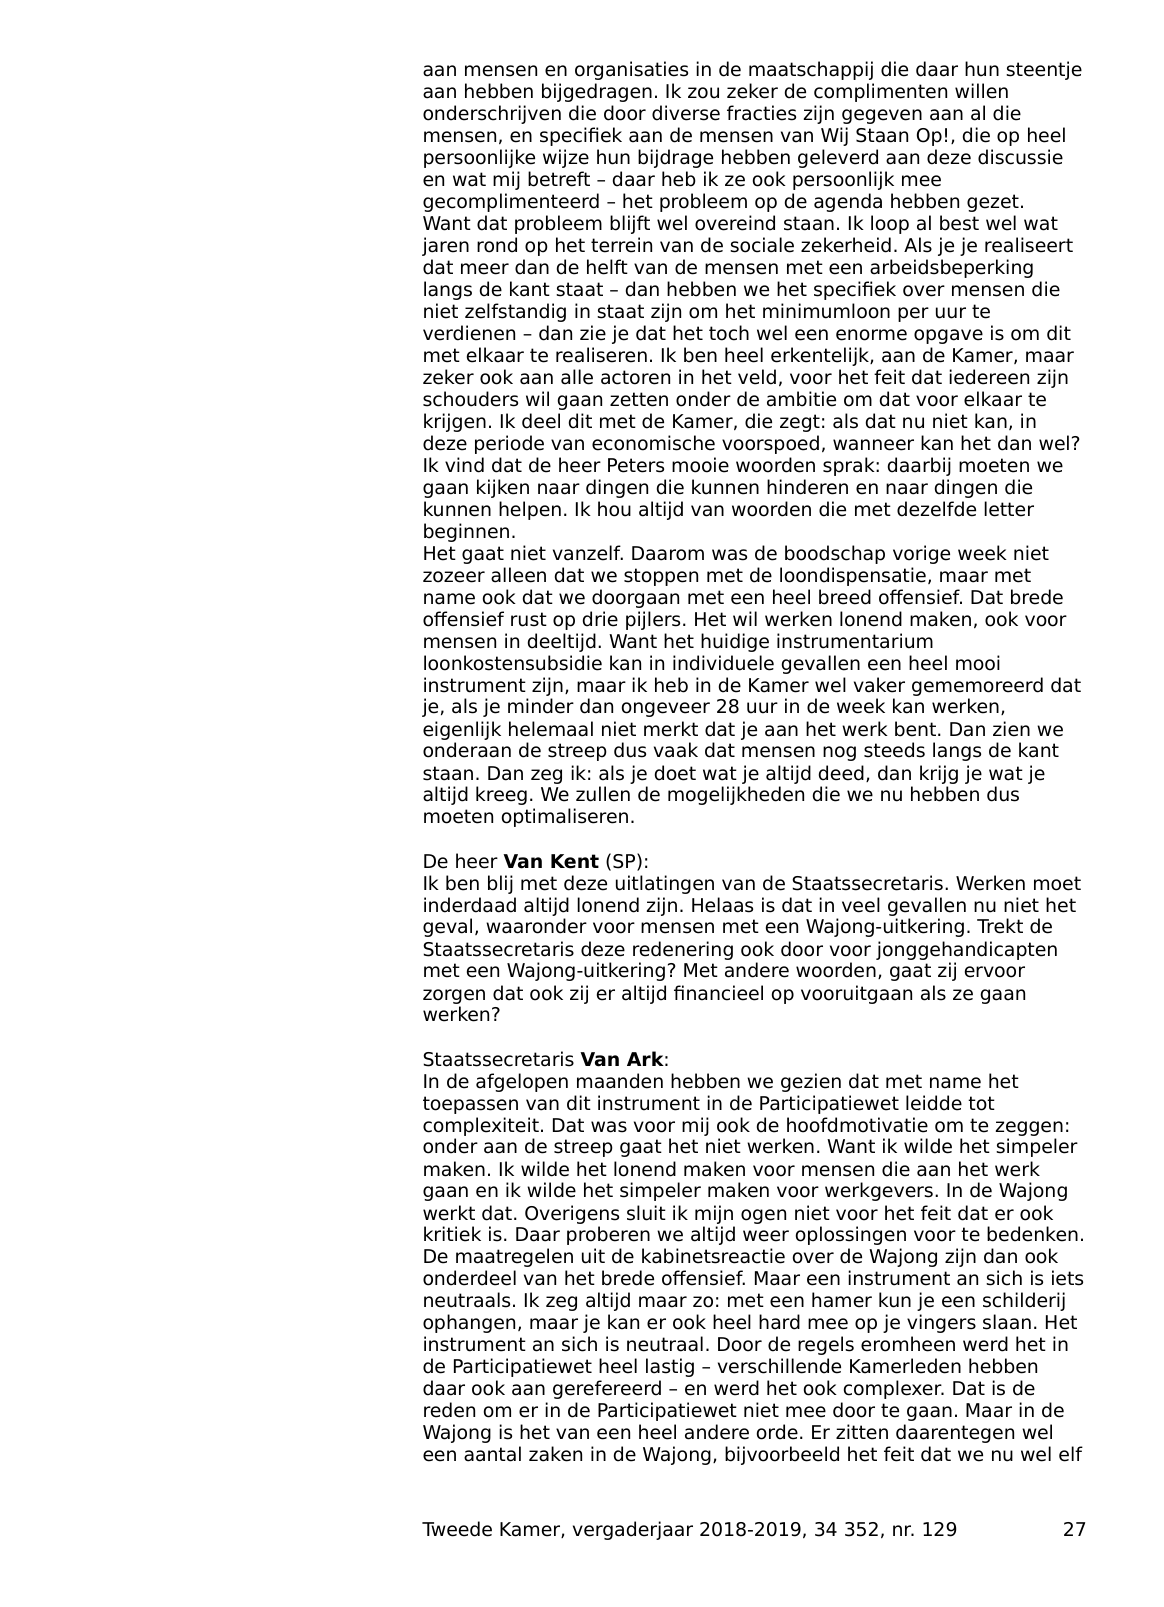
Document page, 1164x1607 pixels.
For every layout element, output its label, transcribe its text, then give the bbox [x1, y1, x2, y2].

text Het gaat niet vanzelf. Daarom was de boodschap vorige week niet zozeer alleen dat we stoppen met de loondispensatie, maar met name ook dat we doorgaan met een heel breed offensief. Dat brede offensief rust op drie pijlers. Het wil werken lonend maken, ook voor mensen in deeltijd. Want het huidige instrumentarium loonkostensubsidie kan in individuele gevallen een heel mooi instrument zijn, maar ik heb in de Kamer wel vaker gememoreerd dat je, als je minder dan ongeveer 28 uur in de week kan werken, eigenlijk helemaal niet merkt dat je aan het werk bent. Dan zien we onderaan de streep dus vaak dat mensen nog steeds langs de kant staan. Dan zeg ik: als je doet wat je altijd deed, dan krijg je wat je altijd kreeg. We zullen de mogelijkheden die we nu hebben dus moeten optimaliseren. [422, 543, 1087, 828]
text aan mensen en organisaties in de maatschappij die daar hun steentje aan hebben bijgedragen. Ik zou zeker de complimenten willen onderschrijven die door diverse fracties zijn gegeven aan al die mensen, en specifiek aan de mensen van Wij Staan Op!, die op heel persoonlijke wijze hun bijdrage hebben geleverd aan deze discussie en wat mij betreft – daar heb ik ze ook persoonlijk mee gecomplimenteerd – het probleem op de agenda hebben gezet. [422, 59, 1087, 213]
text Want dat probleem blijft wel overeind staan. Ik loop al best wel wat jaren rond op het terrein van de sociale zekerheid. Als je je realiseert dat meer dan de helft van de mensen met een arbeidsbeperking langs de kant staat – dan hebben we het specifiek over mensen die niet zelfstandig in staat zijn om het minimumloon per uur te verdienen – dan zie je dat het toch wel een enorme opgave is om dit met elkaar te realiseren. Ik ben heel erkentelijk, aan de Kamer, maar zeker ook aan alle actoren in het veld, voor het feit dat iedereen zijn schouders wil gaan zetten onder de ambitie om dat voor elkaar te krijgen. Ik deel dit met de Kamer, die zegt: als dat nu niet kan, in deze periode van economische voorspoed, wanneer kan het dan wel? Ik vind dat de heer Peters mooie woorden sprak: daarbij moeten we gaan kijken naar dingen die kunnen hinderen en naar dingen die kunnen helpen. Ik hou altijd van woorden die met dezelfde letter beginnen. [422, 213, 1087, 543]
text De heer Van Kent (SP): [422, 851, 1087, 872]
text Ik ben blij met deze uitlatingen van de Staatssecretaris. Werken moet inderdaad altijd lonend zijn. Helaas is dat in veel gevallen nu niet het geval, waaronder voor mensen met een Wajong-uitkering. Trekt de Staatssecretaris deze redenering ook door voor jonggehandicapten met een Wajong-uitkering? Met andere woorden, gaat zij ervoor zorgen dat ook zij er altijd financieel op vooruitgaan als ze gaan werken? [422, 872, 1087, 1026]
text In de afgelopen maanden hebben we gezien dat met name het toepassen van dit instrument in de Participatiewet leidde tot complexiteit. Dat was voor mij ook de hoofdmotivatie om te zeggen: onder aan de streep gaat het niet werken. Want ik wilde het simpeler maken. Ik wilde het lonend maken voor mensen die aan het werk gaan en ik wilde het simpeler maken voor werkgevers. In de Wajong werkt dat. Overigens sluit ik mijn ogen niet voor het feit dat er ook kritiek is. Daar proberen we altijd weer oplossingen voor te bedenken. De maatregelen uit de kabinetsreactie over de Wajong zijn dan ook onderdeel van het brede offensief. Maar een instrument an sich is iets neutraals. Ik zeg altijd maar zo: met een hamer kun je een schilderij ophangen, maar je kan er ook heel hard mee op je vingers slaan. Het instrument an sich is neutraal. Door de regels eromheen werd het in de Participatiewet heel lastig – verschillende Kamerleden hebben daar ook aan gerefereerd – en werd het ook complexer. Dat is de reden om er in de Participatiewet niet mee door te gaan. Maar in de Wajong is het van een heel andere orde. Er zitten daarentegen wel een aantal zaken in de Wajong, bijvoorbeeld het feit dat we nu wel elf [422, 1071, 1087, 1466]
text Staatssecretaris Van Ark: [422, 1048, 1087, 1071]
